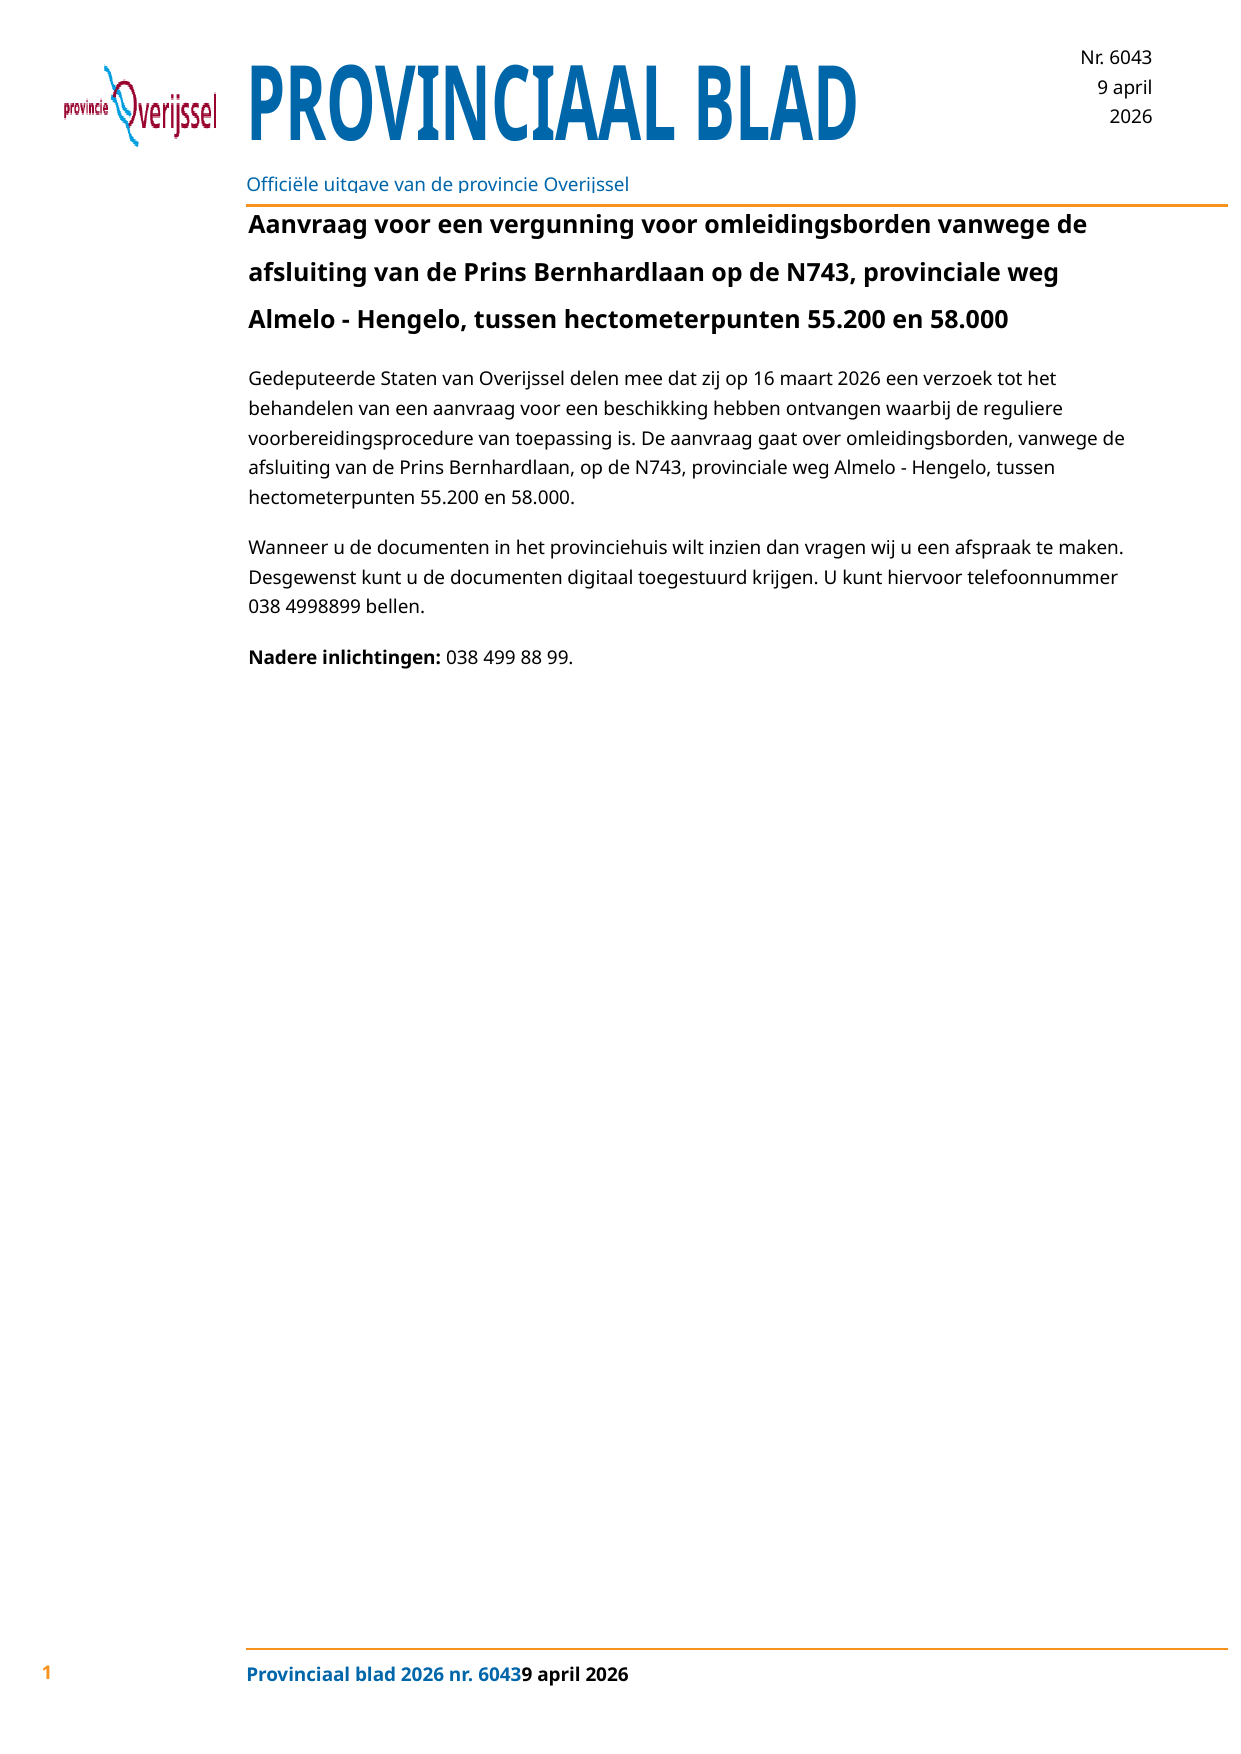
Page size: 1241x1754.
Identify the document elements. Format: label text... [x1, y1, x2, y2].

text Nadere inlichtingen: 038 499 88 99. [248, 644, 1152, 669]
text Gedeputeerde Staten van Overijssel delen mee dat zij op 16 maart 2026 een verzoek tot het behandelen van een aanvraag voor een beschikking hebben ontvangen waarbij de reguliere voorbereidingsprocedure van toepassing is. De aanvraag gaat over omleidingsborden, vanwege de afsluiting van de Prins Bernhardlaan, op de N743, provinciale weg Almelo - Hengelo, tussen hectometerpunten 55.200 en 58.000. [248, 366, 1152, 509]
text Wanneer u de documenten in het provinciehuis wilt inzien dan vragen wij u een afspraak te maken. Desgewenst kunt u de documenten digitaal toegestuurd krijgen. U kunt hiervoor telefoonnummer 038 4998899 bellen. [248, 534, 1152, 619]
text Aanvraag voor een vergunning voor omleidingsborden vanwege de afsluiting van de Prins Bernhardlaan op de N743, provinciale weg Almelo - Hengelo, tussen hectometerpunten 55.200 en 58.000 [248, 207, 1152, 336]
picture [41, 47, 231, 172]
